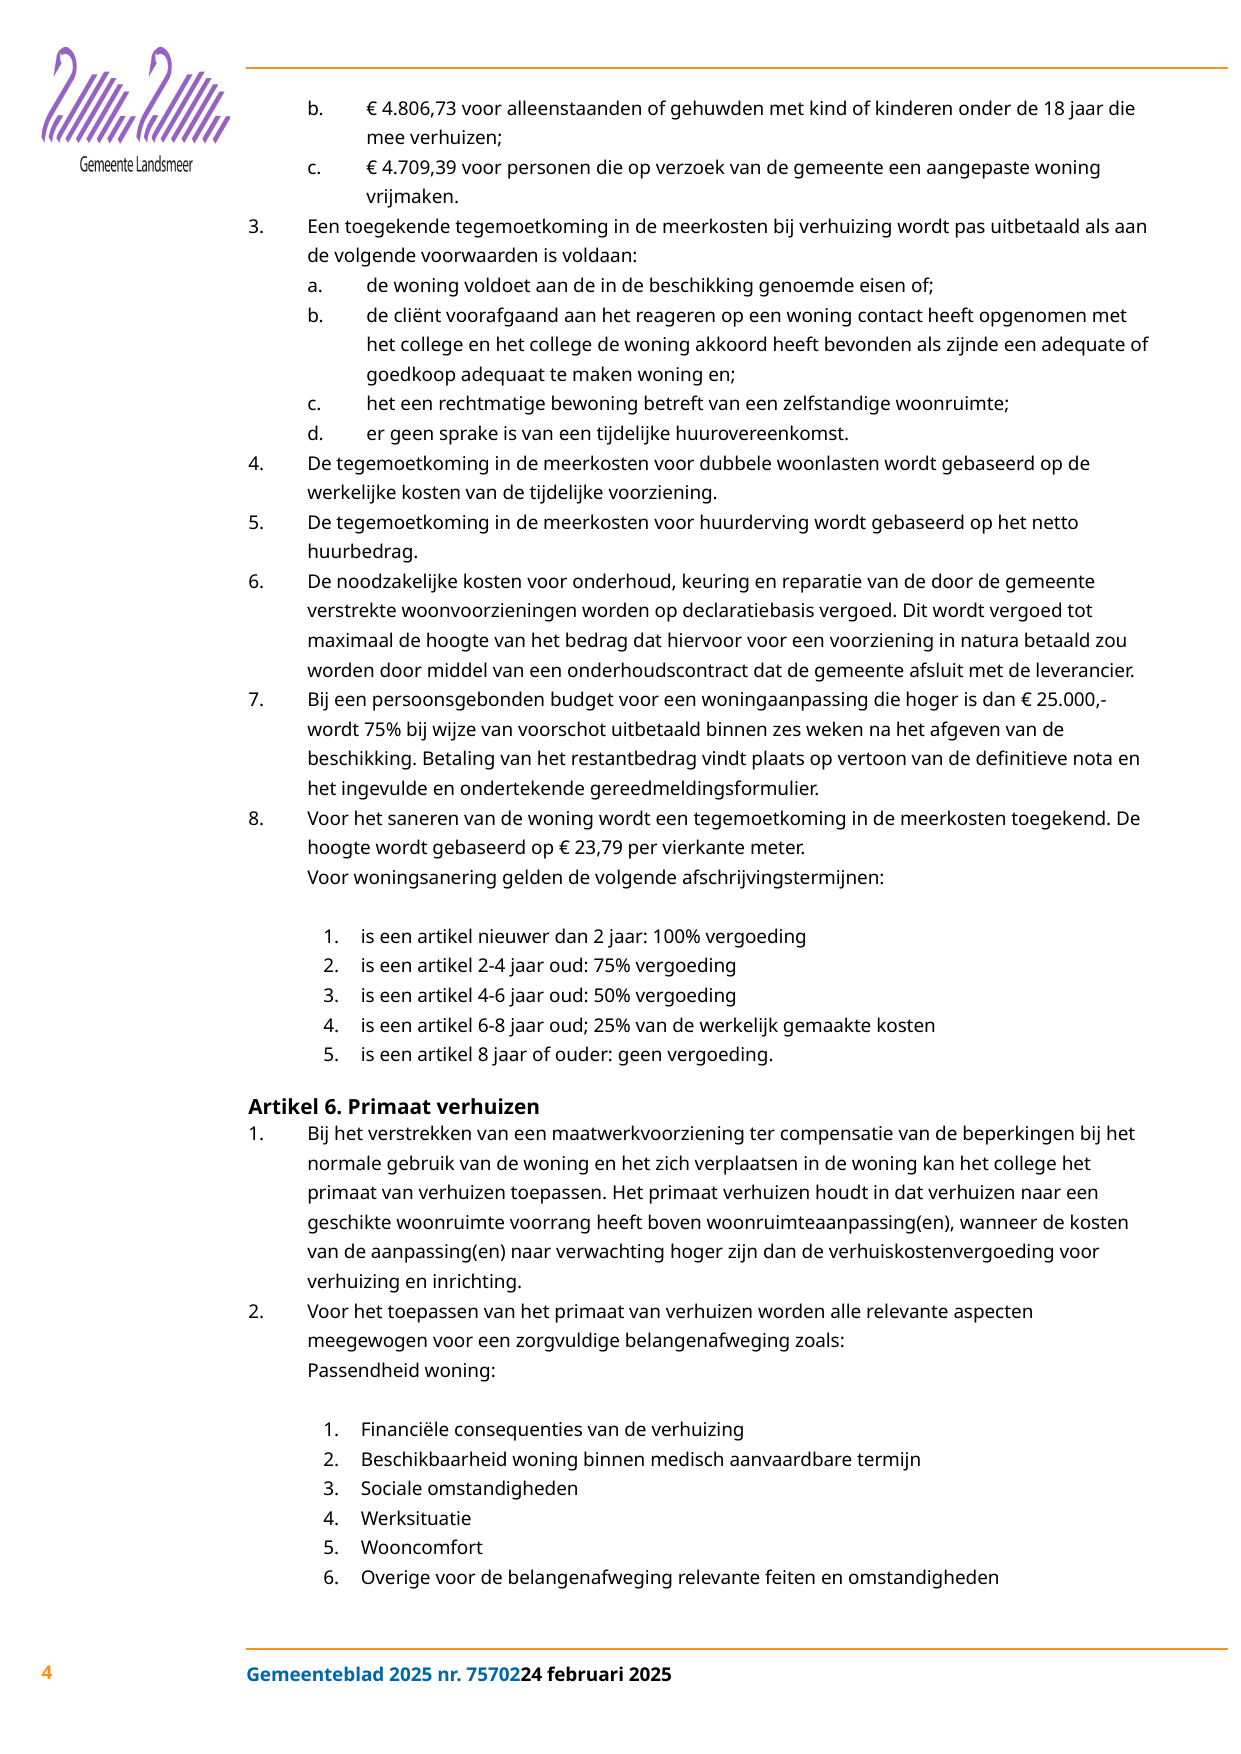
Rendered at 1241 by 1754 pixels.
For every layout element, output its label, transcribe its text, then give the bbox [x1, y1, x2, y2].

list Wooncomfort [323, 1534, 1152, 1560]
list Financiële consequenties van de verhuizing [323, 1416, 1152, 1442]
list Overige voor de belangenafweging relevante feiten en omstandigheden [323, 1564, 1152, 1590]
list € 4.806,73 voor alleenstaanden of gehuwden met kind of kinderen onder de 18 jaar die mee verhuizen; [307, 95, 1152, 150]
picture [41, 47, 231, 172]
list Werksituatie [323, 1505, 1152, 1531]
list is een artikel nieuwer dan 2 jaar: 100% vergoeding [323, 923, 1152, 949]
list Bij een persoonsgebonden budget voor een woningaanpassing die hoger is dan € 25.000,- wordt 75% bij wijze van voorschot uitbetaald binnen zes weken na het afgeven van de beschikking. Betaling van het restantbedrag vindt plaats op vertoon van de definitieve nota en het ingevulde en ondertekende gereedmeldingsformulier. [248, 686, 1152, 801]
list Bij het verstrekken van een maatwerkvoorziening ter compensatie van de beperkingen bij het normale gebruik van de woning en het zich verplaatsen in de woning kan het college het primaat van verhuizen toepassen. Het primaat verhuizen houdt in dat verhuizen naar een geschikte woonruimte voorrang heeft boven woonruimteaanpassing(en), wanneer de kosten van de aanpassing(en) naar verwachting hoger zijn dan de verhuiskostenvergoeding voor verhuizing en inrichting. [248, 1120, 1152, 1294]
list er geen sprake is van een tijdelijke huurovereenkomst. [307, 420, 1152, 446]
list is een artikel 2-4 jaar oud: 75% vergoeding [323, 953, 1152, 978]
list de woning voldoet aan de in de beschikking genoemde eisen of; [307, 272, 1152, 298]
list Voor het toepassen van het primaat van verhuizen worden alle relevante aspecten meegewogen voor een zorgvuldige belangenafweging zoals: [248, 1298, 1152, 1353]
list Beschikbaarheid woning binnen medisch aanvaardbare termijn [323, 1446, 1152, 1471]
list is een artikel 8 jaar of ouder: geen vergoeding. [323, 1041, 1152, 1067]
list Een toegekende tegemoetkoming in de meerkosten bij verhuizing wordt pas uitbetaald als aan de volgende voorwaarden is voldaan: [248, 213, 1152, 268]
list Sociale omstandigheden [323, 1475, 1152, 1501]
list is een artikel 6-8 jaar oud; 25% van de werkelijk gemaakte kosten [323, 1012, 1152, 1038]
list Passendheid woning: [248, 1357, 1152, 1383]
list de cliënt voorafgaand aan het reageren op een woning contact heeft opgenomen met het college en het college de woning akkoord heeft bevonden als zijnde een adequate of goedkoop adequaat te maken woning en; [307, 302, 1152, 387]
list De noodzakelijke kosten voor onderhoud, keuring en reparatie van de door de gemeente verstrekte woonvoorzieningen worden op declaratiebasis vergoed. Dit wordt vergoed tot maximaal de hoogte van het bedrag dat hiervoor voor een voorziening in natura betaald zou worden door middel van een onderhoudscontract dat de gemeente afsluit met de leverancier. [248, 568, 1152, 683]
list De tegemoetkoming in de meerkosten voor dubbele woonlasten wordt gebaseerd op de werkelijke kosten van de tijdelijke voorziening. [248, 450, 1152, 505]
list De tegemoetkoming in de meerkosten voor huurderving wordt gebaseerd op het netto huurbedrag. [248, 509, 1152, 564]
text Artikel 6. Primaat verhuizen [248, 1092, 1152, 1120]
list Voor woningsanering gelden de volgende afschrijvingstermijnen: [248, 864, 1152, 890]
list is een artikel 4-6 jaar oud: 50% vergoeding [323, 982, 1152, 1008]
list het een rechtmatige bewoning betreft van een zelfstandige woonruimte; [307, 391, 1152, 416]
list Voor het saneren van de woning wordt een tegemoetkoming in de meerkosten toegekend. De hoogte wordt gebaseerd op € 23,79 per vierkante meter. [248, 805, 1152, 860]
list € 4.709,39 voor personen die op verzoek van de gemeente een aangepaste woning vrijmaken. [307, 154, 1152, 209]
